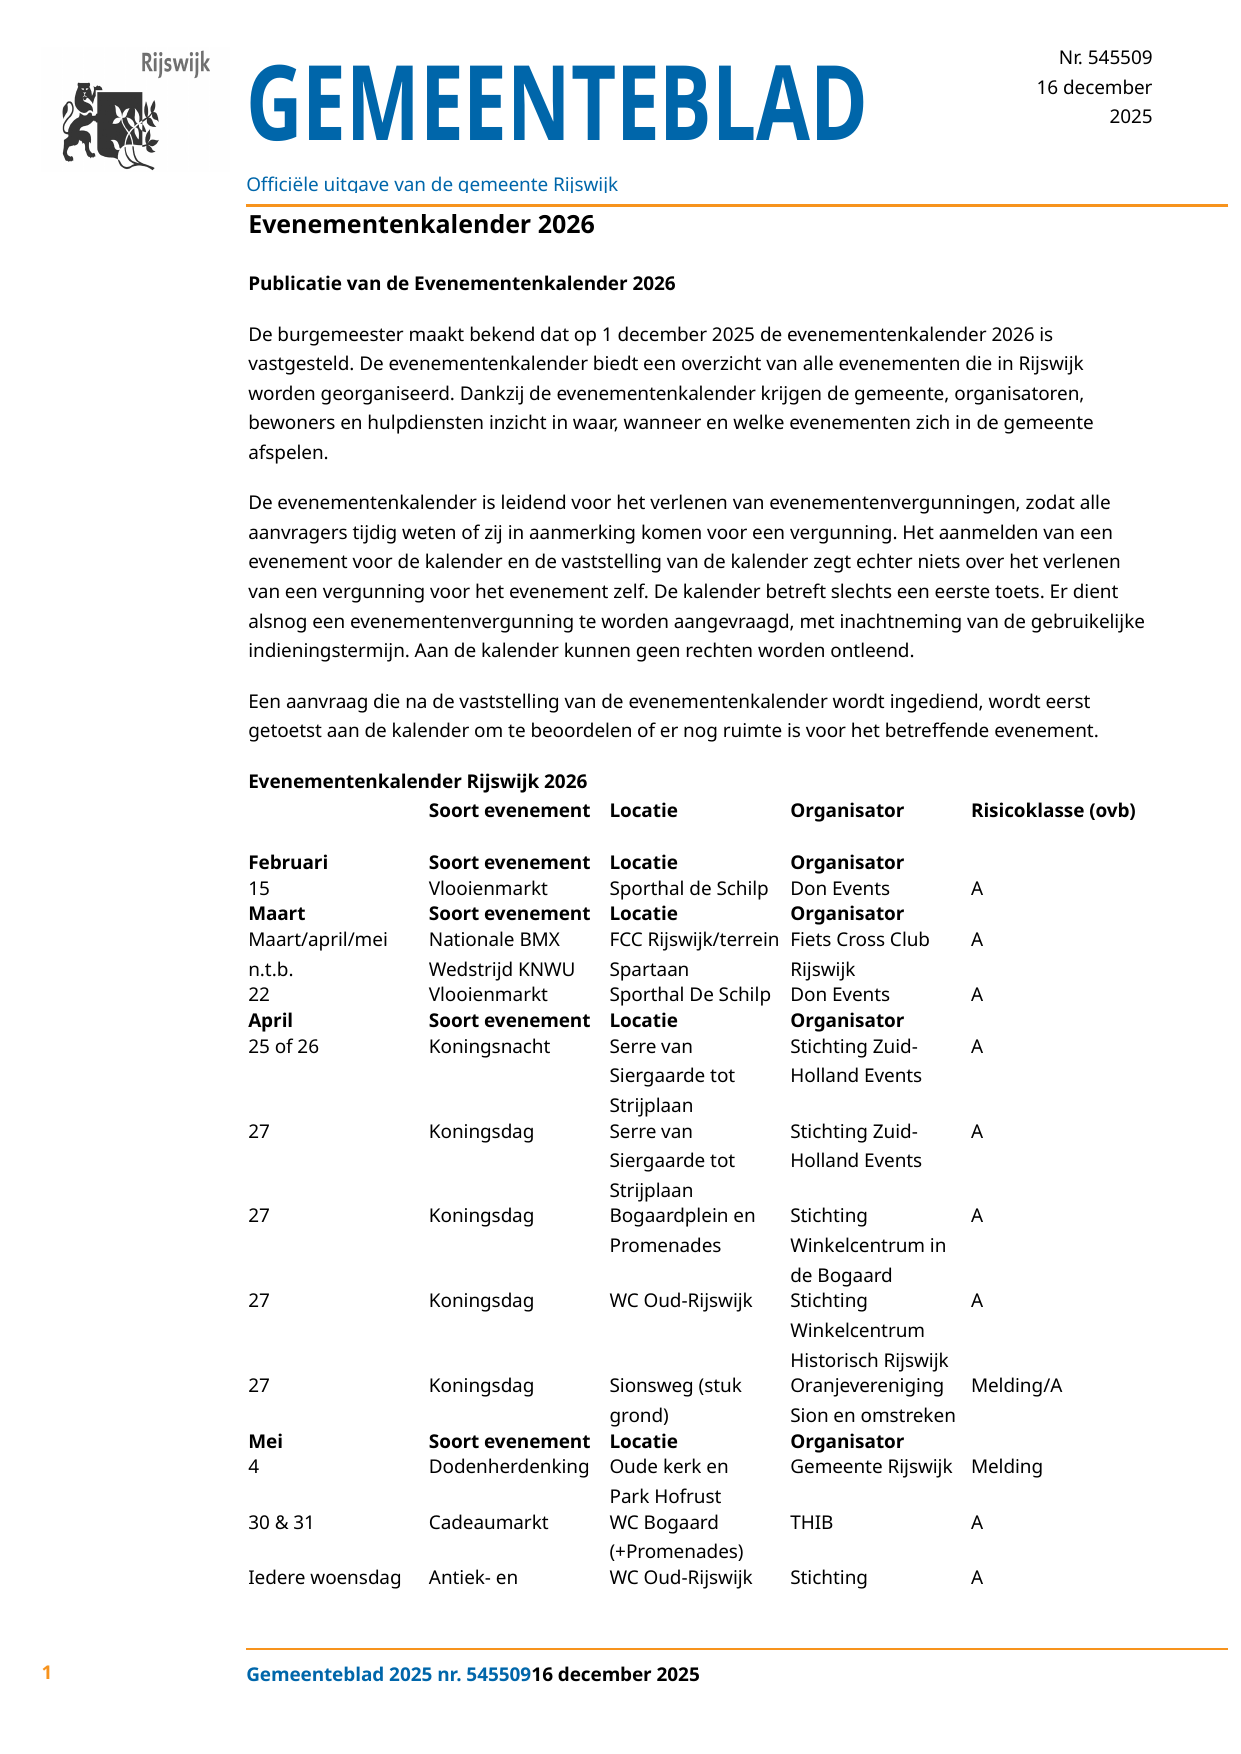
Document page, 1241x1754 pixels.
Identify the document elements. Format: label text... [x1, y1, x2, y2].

table_cell [429, 823, 609, 849]
table_cell Stichting Winkelcentrum in de Bogaard [790, 1203, 971, 1288]
table_cell Fiets Cross Club Rijswijk [790, 926, 971, 981]
table_cell 27 [248, 1373, 429, 1428]
table_cell 4 [248, 1454, 429, 1509]
table_cell [971, 1428, 1152, 1453]
table_cell Melding [971, 1454, 1152, 1509]
table_cell Stichting Zuid-Holland Events [790, 1033, 971, 1118]
table_header Risicoklasse (ovb) [971, 798, 1152, 823]
table_cell Sionsweg (stuk grond) [609, 1373, 790, 1428]
table_cell THIB [790, 1509, 971, 1564]
table_cell Oude kerk en Park Hofrust [609, 1454, 790, 1509]
table_cell Locatie [609, 849, 790, 875]
table_cell Organisator [790, 1428, 971, 1453]
table_cell Locatie [609, 900, 790, 926]
table_cell Gemeente Rijswijk [790, 1454, 971, 1509]
table_cell A [971, 926, 1152, 981]
table_cell 22 [248, 981, 429, 1007]
table_cell Melding/A [971, 1373, 1152, 1428]
table_cell Cadeaumarkt [429, 1509, 609, 1564]
table_cell Februari [248, 849, 429, 875]
table_cell WC Bogaard (+Promenades) [609, 1509, 790, 1564]
table_cell [971, 1007, 1152, 1033]
table_cell Maart [248, 900, 429, 926]
table_cell Soort evenement [429, 1428, 609, 1453]
table_cell Stichting Winkelcentrum Historisch Rijswijk [790, 1288, 971, 1372]
table_cell Soort evenement [429, 849, 609, 875]
table_cell Stichting Zuid-Holland Events [790, 1118, 971, 1203]
table_cell Soort evenement [429, 1007, 609, 1033]
text Evenementenkalender Rijswijk 2026 [248, 768, 1152, 793]
table_cell Organisator [790, 1007, 971, 1033]
table_cell Koningsdag [429, 1203, 609, 1288]
table_cell 25 of 26 [248, 1033, 429, 1118]
table_cell Serre van Siergaarde tot Strijplaan [609, 1033, 790, 1118]
table_cell 15 [248, 875, 429, 900]
table_cell Nationale BMX Wedstrijd KNWU [429, 926, 609, 981]
table_cell Iedere woensdag [248, 1564, 429, 1590]
table_cell Serre van Siergaarde tot Strijplaan [609, 1118, 790, 1203]
table_cell 30 & 31 [248, 1509, 429, 1564]
table_cell [790, 823, 971, 849]
text De burgemeester maakt bekend dat op 1 december 2025 de evenementenkalender 2026 is vastgesteld. De evenementenkalender biedt een overzicht van alle evenementen die in Rijswijk worden georganiseerd. Dankzij de evenementenkalender krijgen de gemeente, organisatoren, bewoners en hulpdiensten inzicht in waar, wanneer en welke evenementen zich in de gemeente afspelen. [248, 321, 1152, 465]
table_cell Maart/april/mei n.t.b. [248, 926, 429, 981]
text Publicatie van de Evenementenkalender 2026 [248, 270, 1152, 296]
table_cell Dodenherdenking [429, 1454, 609, 1509]
table_cell WC Oud-Rijswijk [609, 1288, 790, 1372]
picture [41, 47, 231, 172]
table_cell Oranjevereniging Sion en omstreken [790, 1373, 971, 1428]
table_cell [971, 900, 1152, 926]
text Een aanvraag die na de vaststelling van de evenementenkalender wordt ingediend, wordt eerst getoetst aan de kalender om te beoordelen of er nog ruimte is voor het betreffende evenement. [248, 688, 1152, 743]
table_cell A [971, 1118, 1152, 1203]
table_cell A [971, 1509, 1152, 1564]
table_cell Koningsdag [429, 1118, 609, 1203]
table_cell A [971, 1288, 1152, 1372]
table_cell A [971, 981, 1152, 1007]
table_cell Organisator [790, 849, 971, 875]
table_cell Sporthal de Schilp [609, 875, 790, 900]
table_cell [971, 823, 1152, 849]
table_cell FCC Rijswijk/terrein Spartaan [609, 926, 790, 981]
table_cell Don Events [790, 875, 971, 900]
table_cell Organisator [790, 900, 971, 926]
table_header Soort evenement [429, 798, 609, 823]
table_cell [609, 823, 790, 849]
text Evenementenkalender 2026 [248, 207, 1152, 241]
table_header Locatie [609, 798, 790, 823]
text De evenementenkalender is leidend voor het verlenen van evenementenvergunningen, zodat alle aanvragers tijdig weten of zij in aanmerking komen voor een vergunning. Het aanmelden van een evenement voor de kalender en de vaststelling van de kalender zegt echter niets over het verlenen van een vergunning voor het evenement zelf. De kalender betreft slechts een eerste toets. Er dient alsnog een evenementenvergunning te worden aangevraagd, met inachtneming van de gebruikelijke indieningstermijn. Aan de kalender kunnen geen rechten worden ontleend. [248, 489, 1152, 663]
table_cell A [971, 1203, 1152, 1288]
table_cell Locatie [609, 1007, 790, 1033]
table_cell A [971, 875, 1152, 900]
table_cell Vlooienmarkt [429, 981, 609, 1007]
table_header Organisator [790, 798, 971, 823]
table_header [248, 798, 429, 823]
table_cell A [971, 1033, 1152, 1118]
table_cell Antiek- en [429, 1564, 609, 1590]
table_cell Koningsdag [429, 1288, 609, 1372]
table_cell A [971, 1564, 1152, 1590]
table_cell Locatie [609, 1428, 790, 1453]
table_cell Sporthal De Schilp [609, 981, 790, 1007]
table_cell 27 [248, 1288, 429, 1372]
table_cell 27 [248, 1203, 429, 1288]
table_cell Koningsdag [429, 1373, 609, 1428]
table_cell Soort evenement [429, 900, 609, 926]
table_cell [971, 849, 1152, 875]
table_cell Koningsnacht [429, 1033, 609, 1118]
table_cell April [248, 1007, 429, 1033]
table_cell Vlooienmarkt [429, 875, 609, 900]
table_cell Bogaardplein en Promenades [609, 1203, 790, 1288]
table_cell Stichting [790, 1564, 971, 1590]
table_cell WC Oud-Rijswijk [609, 1564, 790, 1590]
table_cell Don Events [790, 981, 971, 1007]
table_cell 27 [248, 1118, 429, 1203]
table_cell Mei [248, 1428, 429, 1453]
table_cell [248, 823, 429, 849]
